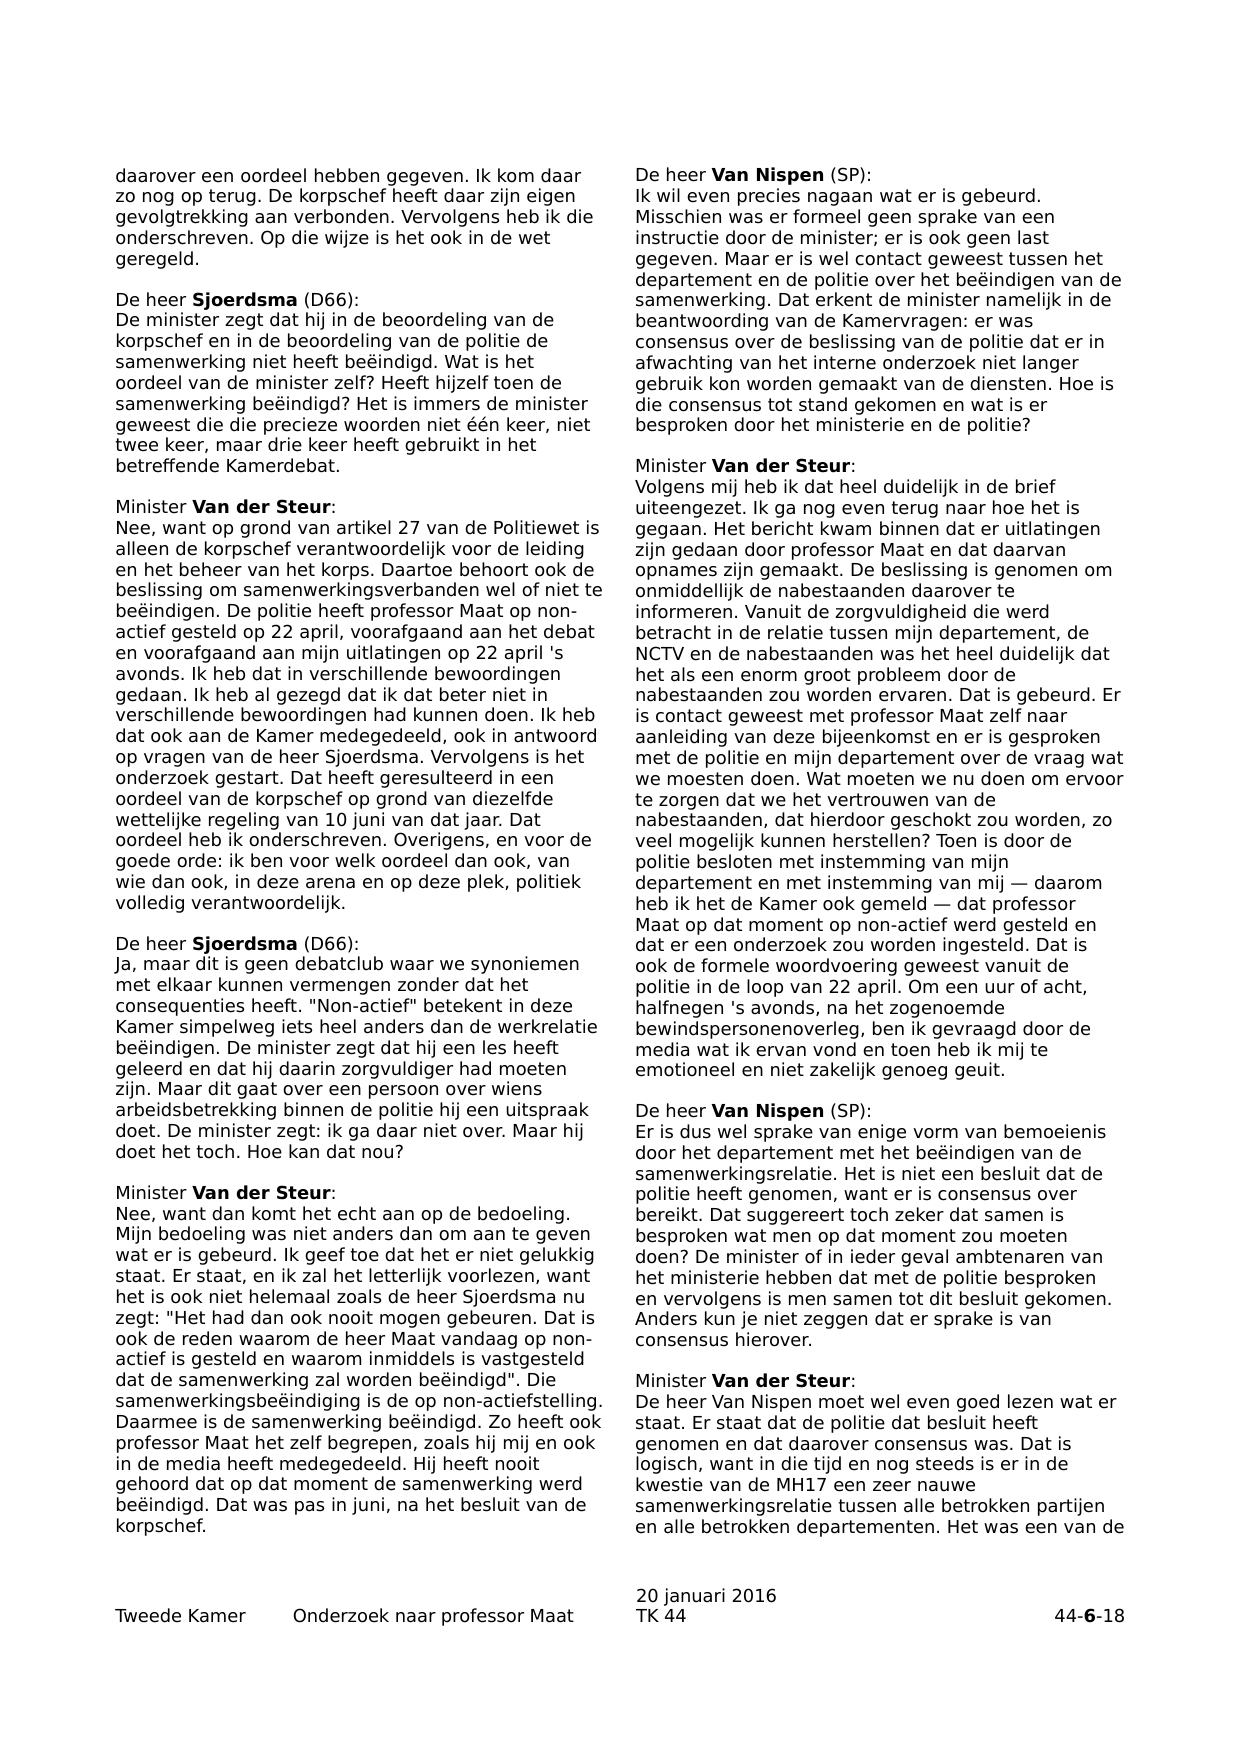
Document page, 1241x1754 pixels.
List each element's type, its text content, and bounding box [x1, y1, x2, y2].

text De heer Van Nispen (SP): [635, 1101, 1125, 1122]
text Nee, want dan komt het echt aan op de bedoeling. Mijn bedoeling was niet anders dan om aan te geven wat er is gebeurd. Ik geef toe dat het er niet gelukkig staat. Er staat, en ik zal het letterlijk voorlezen, want het is ook niet helemaal zoals de heer Sjoerdsma nu zegt: "Het had dan ook nooit mogen gebeuren. Dat is ook de reden waarom de heer Maat vandaag op non-actief is gesteld en waarom inmiddels is vastgesteld dat de samenwerking zal worden beëindigd". Die samenwerkingsbeëindiging is de op non-actiefstelling. Daarmee is de samenwerking beëindigd. Zo heeft ook professor Maat het zelf begrepen, zoals hij mij en ook in de media heeft medegedeeld. Hij heeft nooit gehoord dat op dat moment de samenwerking werd beëindigd. Dat was pas in juni, na het besluit van de korpschef. [115, 1203, 605, 1537]
text De heer Sjoerdsma (D66): [115, 289, 605, 310]
text De heer Van Nispen moet wel even goed lezen wat er staat. Er staat dat de politie dat besluit heeft genomen en dat daarover consensus was. Dat is logisch, want in die tijd en nog steeds is er in de kwestie van de MH17 een zeer nauwe samenwerkingsrelatie tussen alle betrokken partijen en alle betrokken departementen. Het was een van de [635, 1392, 1125, 1537]
text De heer Van Nispen (SP): [635, 165, 1125, 186]
text Minister Van der Steur: [635, 456, 1125, 477]
text Volgens mij heb ik dat heel duidelijk in de brief uiteengezet. Ik ga nog even terug naar hoe het is gegaan. Het bericht kwam binnen dat er uitlatingen zijn gedaan door professor Maat en dat daarvan opnames zijn gemaakt. De beslissing is genomen om onmiddellijk de nabestaanden daarover te informeren. Vanuit de zorgvuldigheid die werd betracht in de relatie tussen mijn departement, de NCTV en de nabestaanden was het heel duidelijk dat het als een enorm groot probleem door de nabestaanden zou worden ervaren. Dat is gebeurd. Er is contact geweest met professor Maat zelf naar aanleiding van deze bijeenkomst en er is gesproken met de politie en mijn departement over de vraag wat we moesten doen. Wat moeten we nu doen om ervoor te zorgen dat we het vertrouwen van de nabestaanden, dat hierdoor geschokt zou worden, zo veel mogelijk kunnen herstellen? Toen is door de politie besloten met instemming van mijn departement en met instemming van mij — daarom heb ik het de Kamer ook gemeld — dat professor Maat op dat moment op non-actief werd gesteld en dat er een onderzoek zou worden ingesteld. Dat is ook de formele woordvoering geweest vanuit de politie in de loop van 22 april. Om een uur of acht, halfnegen 's avonds, na het zogenoemde bewindspersonenoverleg, ben ik gevraagd door de media wat ik ervan vond en toen heb ik mij te emotioneel en niet zakelijk genoeg geuit. [635, 477, 1125, 1081]
text Minister Van der Steur: [635, 1371, 1125, 1392]
text Minister Van der Steur: [115, 497, 605, 518]
text Er is dus wel sprake van enige vorm van bemoeienis door het departement met het beëindigen van de samenwerkingsrelatie. Het is niet een besluit dat de politie heeft genomen, want er is consensus over bereikt. Dat suggereert toch zeker dat samen is besproken wat men op dat moment zou moeten doen? De minister of in ieder geval ambtenaren van het ministerie hebben dat met de politie besproken en vervolgens is men samen tot dit besluit gekomen. Anders kun je niet zeggen dat er sprake is van consensus hierover. [635, 1122, 1125, 1351]
text Ik wil even precies nagaan wat er is gebeurd. Misschien was er formeel geen sprake van een instructie door de minister; er is ook geen last gegeven. Maar er is wel contact geweest tussen het departement en de politie over het beëindigen van de samenwerking. Dat erkent de minister namelijk in de beantwoording van de Kamervragen: er was consensus over de beslissing van de politie dat er in afwachting van het interne onderzoek niet langer gebruik kon worden gemaakt van de diensten. Hoe is die consensus tot stand gekomen en wat is er besproken door het ministerie en de politie? [635, 186, 1125, 436]
text Ja, maar dit is geen debatclub waar we synoniemen met elkaar kunnen vermengen zonder dat het consequenties heeft. "Non-actief" betekent in deze Kamer simpelweg iets heel anders dan de werkrelatie beëindigen. De minister zegt dat hij een les heeft geleerd en dat hij daarin zorgvuldiger had moeten zijn. Maar dit gaat over een persoon over wiens arbeidsbetrekking binnen de politie hij een uitspraak doet. De minister zegt: ik ga daar niet over. Maar hij doet het toch. Hoe kan dat nou? [115, 954, 605, 1162]
text De minister zegt dat hij in de beoordeling van de korpschef en in de beoordeling van de politie de samenwerking niet heeft beëindigd. Wat is het oordeel van de minister zelf? Heeft hijzelf toen de samenwerking beëindigd? Het is immers de minister geweest die die precieze woorden niet één keer, niet twee keer, maar drie keer heeft gebruikt in het betreffende Kamerdebat. [115, 310, 605, 477]
text Minister Van der Steur: [115, 1182, 605, 1203]
text daarover een oordeel hebben gegeven. Ik kom daar zo nog op terug. De korpschef heeft daar zijn eigen gevolgtrekking aan verbonden. Vervolgens heb ik die onderschreven. Op die wijze is het ook in de wet geregeld. [115, 165, 605, 269]
text Nee, want op grond van artikel 27 van de Politiewet is alleen de korpschef verantwoordelijk voor de leiding en het beheer van het korps. Daartoe behoort ook de beslissing om samenwerkingsverbanden wel of niet te beëindigen. De politie heeft professor Maat op non-actief gesteld op 22 april, voorafgaand aan het debat en voorafgaand aan mijn uitlatingen op 22 april 's avonds. Ik heb dat in verschillende bewoordingen gedaan. Ik heb al gezegd dat ik dat beter niet in verschillende bewoordingen had kunnen doen. Ik heb dat ook aan de Kamer medegedeeld, ook in antwoord op vragen van de heer Sjoerdsma. Vervolgens is het onderzoek gestart. Dat heeft geresulteerd in een oordeel van de korpschef op grond van diezelfde wettelijke regeling van 10 juni van dat jaar. Dat oordeel heb ik onderschreven. Overigens, en voor de goede orde: ik ben voor welk oordeel dan ook, van wie dan ook, in deze arena en op deze plek, politiek volledig verantwoordelijk. [115, 518, 605, 913]
text De heer Sjoerdsma (D66): [115, 933, 605, 954]
